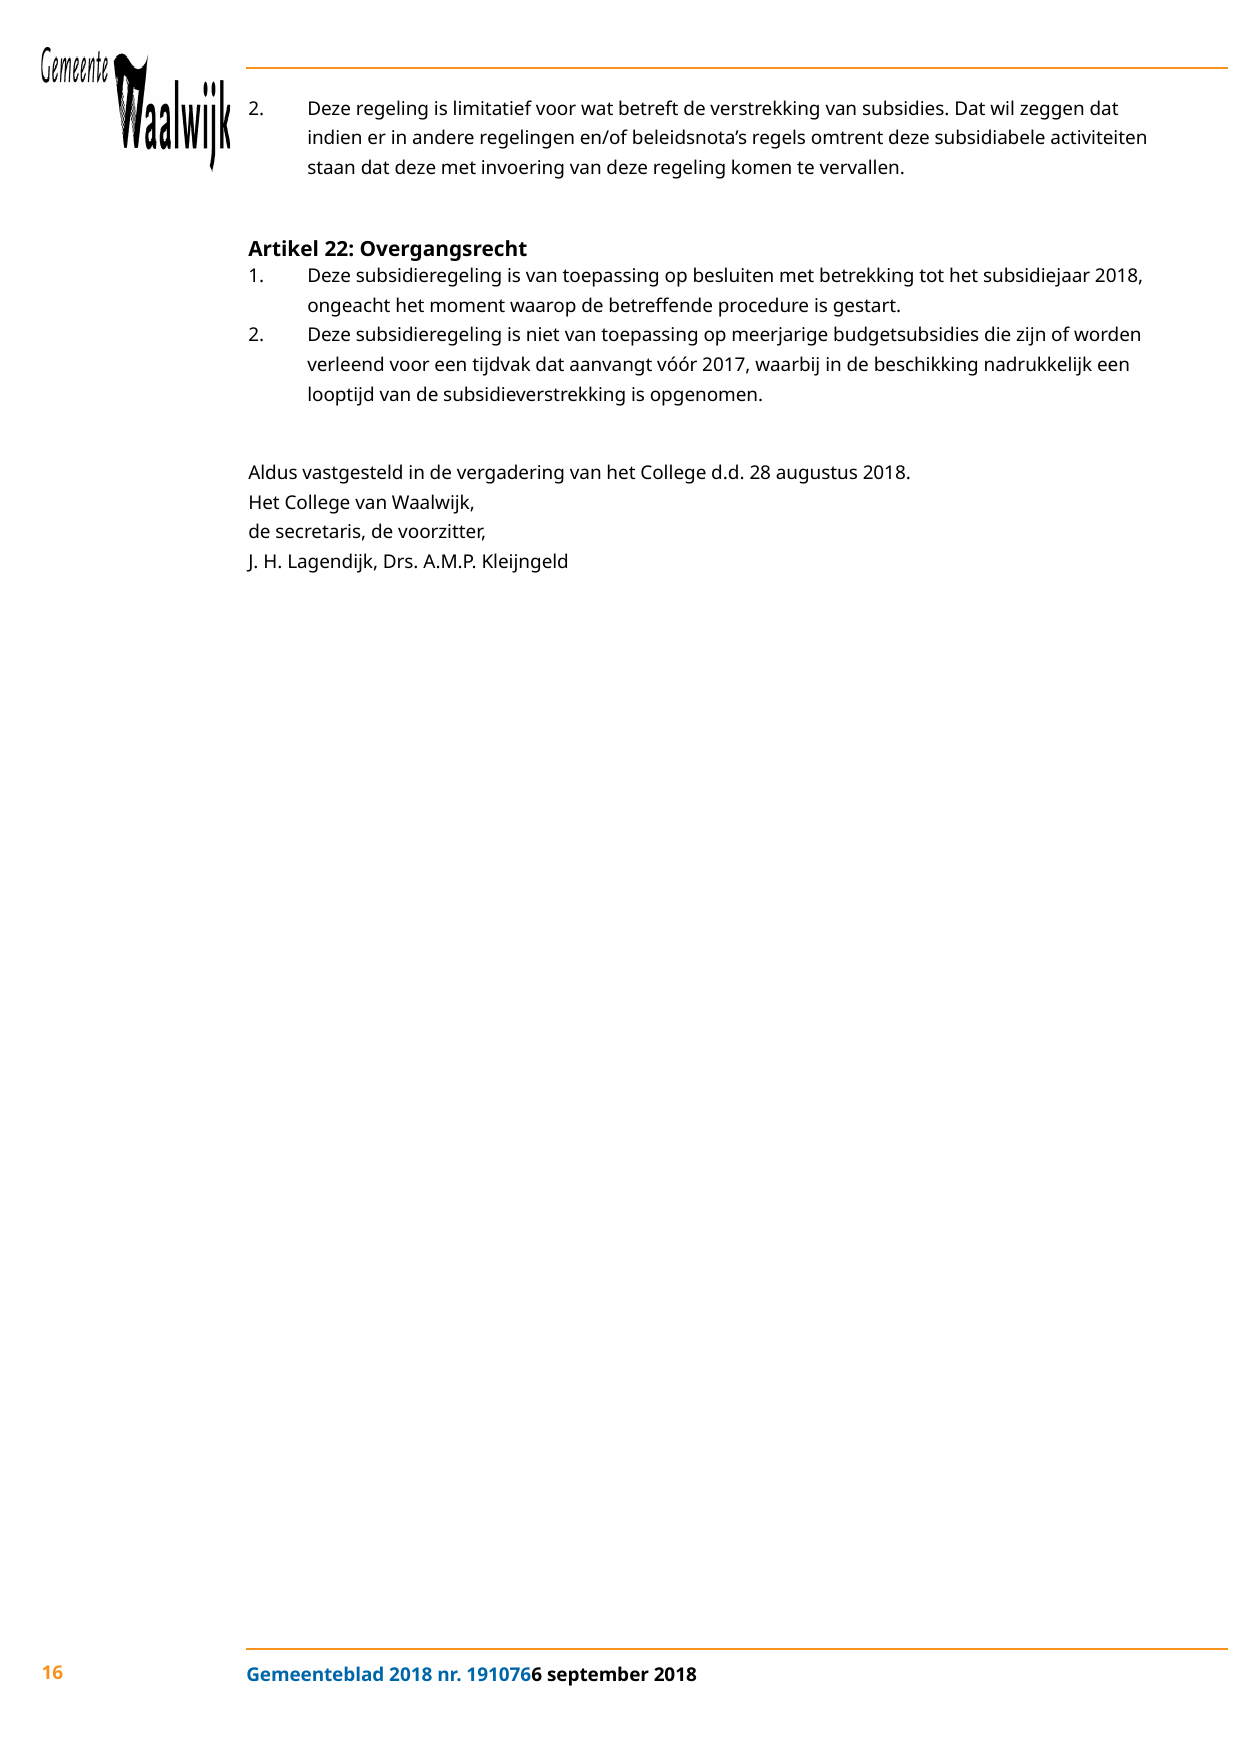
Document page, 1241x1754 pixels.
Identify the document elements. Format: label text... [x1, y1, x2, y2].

text J. H. Lagendijk, Drs. A.M.P. Kleijngeld [248, 548, 1152, 574]
list Deze subsidieregeling is van toepassing op besluiten met betrekking tot het subsidiejaar 2018, ongeacht het moment waarop de betreffende procedure is gestart. [248, 262, 1152, 318]
text Aldus vastgesteld in de vergadering van het College d.d. 28 augustus 2018. [248, 459, 1152, 485]
text Het College van Waalwijk, [248, 489, 1152, 515]
text de secretaris, de voorzitter, [248, 519, 1152, 544]
picture [41, 47, 231, 172]
list Deze regeling is limitatief voor wat betreft de verstrekking van subsidies. Dat wil zeggen dat indien er in andere regelingen en/of beleidsnota’s regels omtrent deze subsidiabele activiteiten staan dat deze met invoering van deze regeling komen te vervallen. [248, 95, 1152, 180]
text Artikel 22: Overgangsrecht [248, 234, 1152, 262]
list Deze subsidieregeling is niet van toepassing op meerjarige budgetsubsidies die zijn of worden verleend voor een tijdvak dat aanvangt vóór 2017, waarbij in de beschikking nadrukkelijk een looptijd van de subsidieverstrekking is opgenomen. [248, 322, 1152, 406]
